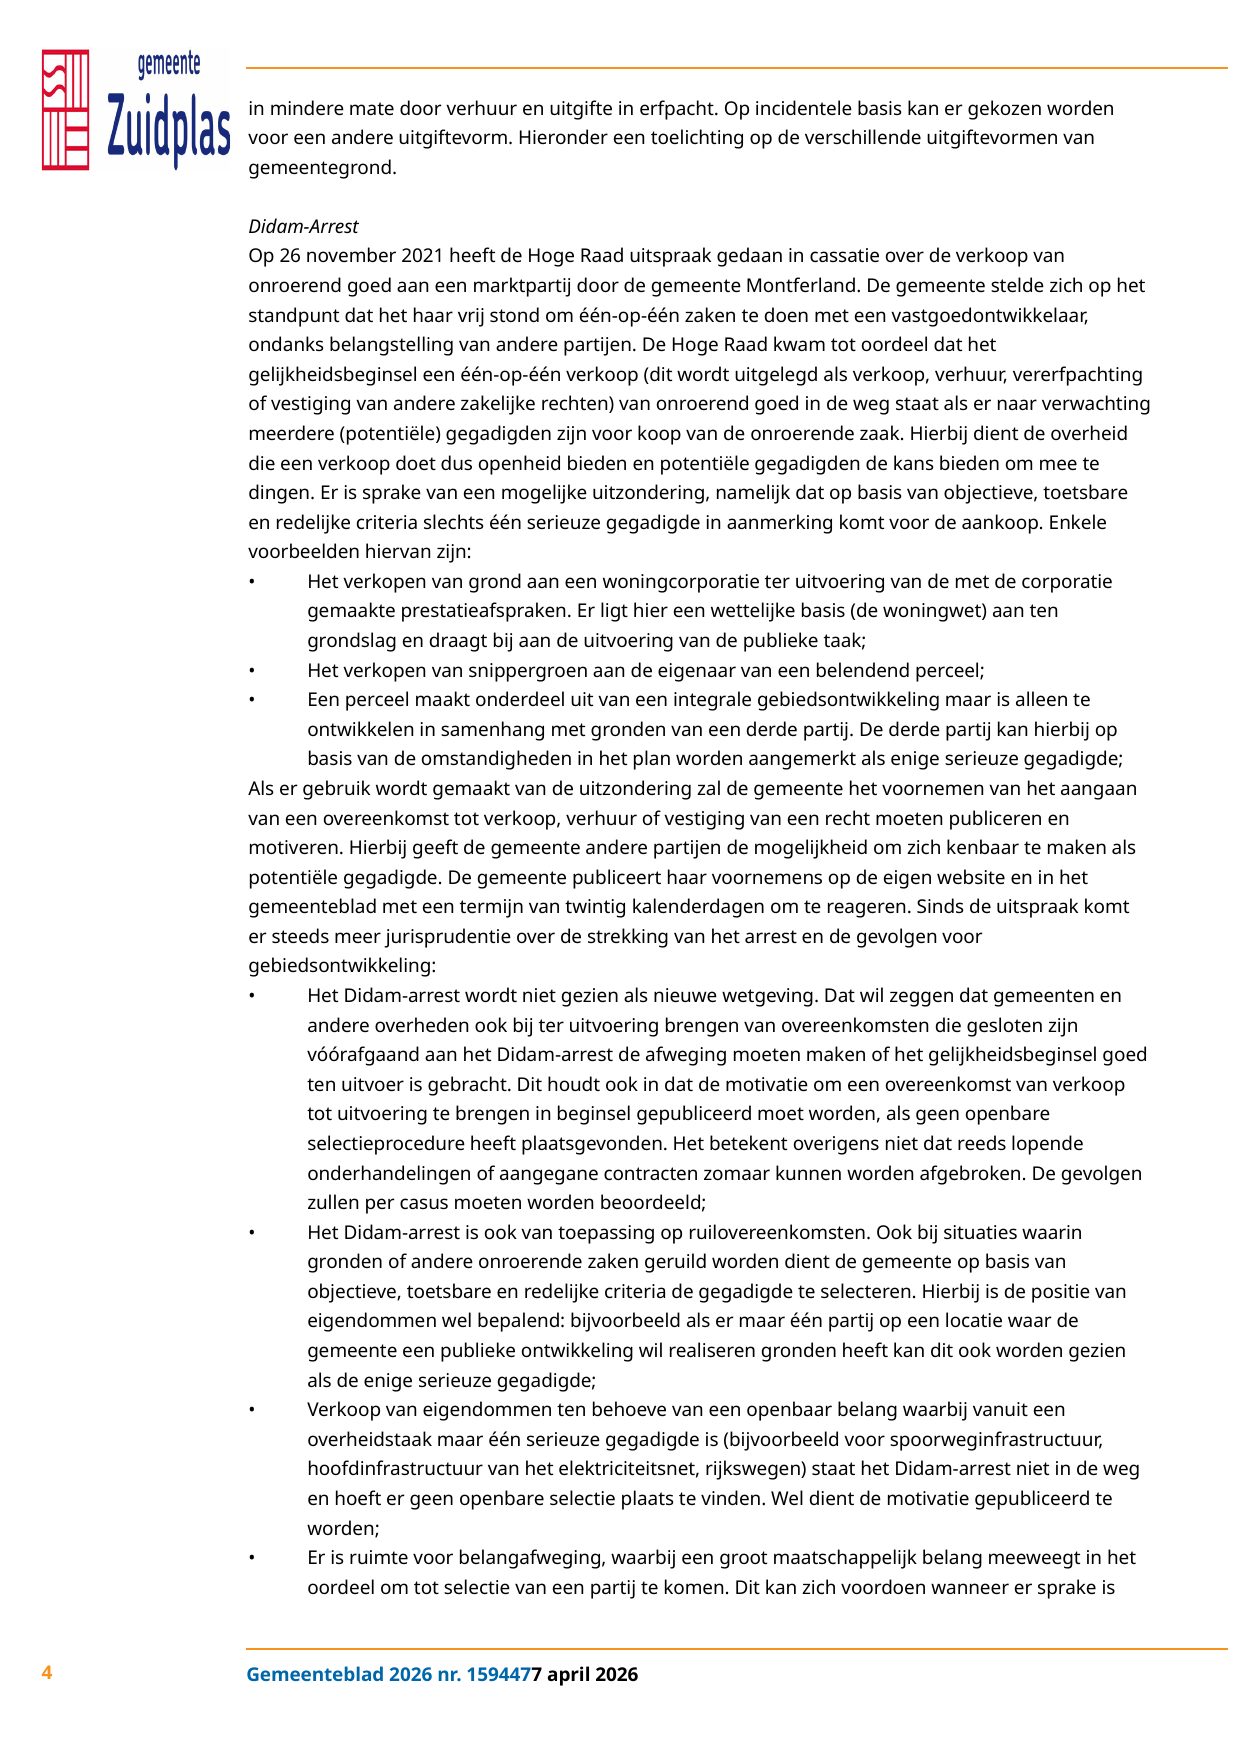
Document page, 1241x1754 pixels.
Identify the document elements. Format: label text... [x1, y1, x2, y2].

list Het verkopen van grond aan een woningcorporatie ter uitvoering van de met de corporatie gemaakte prestatieafspraken. Er ligt hier een wettelijke basis (de woningwet) aan ten grondslag en draagt bij aan de uitvoering van de publieke taak; [248, 568, 1152, 653]
list Er is ruimte voor belangafweging, waarbij een groot maatschappelijk belang meeweegt in het oordeel om tot selectie van een partij te komen. Dit kan zich voordoen wanneer er sprake is [248, 1544, 1152, 1600]
text Op 26 november 2021 heeft de Hoge Raad uitspraak gedaan in cassatie over de verkoop van onroerend goed aan een marktpartij door de gemeente Montferland. De gemeente stelde zich op het standpunt dat het haar vrij stond om één-op-één zaken te doen met een vastgoedontwikkelaar, ondanks belangstelling van andere partijen. De Hoge Raad kwam tot oordeel dat het gelijkheidsbeginsel een één-op-één verkoop (dit wordt uitgelegd als verkoop, verhuur, vererfpachting of vestiging van andere zakelijke rechten) van onroerend goed in de weg staat als er naar verwachting meerdere (potentiële) gegadigden zijn voor koop van de onroerende zaak. Hierbij dient de overheid die een verkoop doet dus openheid bieden en potentiële gegadigden de kans bieden om mee te dingen. Er is sprake van een mogelijke uitzondering, namelijk dat op basis van objectieve, toetsbare en redelijke criteria slechts één serieuze gegadigde in aanmerking komt voor de aankoop. Enkele voorbeelden hiervan zijn: [248, 243, 1152, 564]
list Het Didam-arrest wordt niet gezien als nieuwe wetgeving. Dat wil zeggen dat gemeenten en andere overheden ook bij ter uitvoering brengen van overeenkomsten die gesloten zijn vóórafgaand aan het Didam-arrest de afweging moeten maken of het gelijkheidsbeginsel goed ten uitvoer is gebracht. Dit houdt ook in dat de motivatie om een overeenkomst van verkoop tot uitvoering te brengen in beginsel gepubliceerd moet worden, als geen openbare selectieprocedure heeft plaatsgevonden. Het betekent overigens niet dat reeds lopende onderhandelingen of aangegane contracten zomaar kunnen worden afgebroken. De gevolgen zullen per casus moeten worden beoordeeld; [248, 982, 1152, 1215]
list Een perceel maakt onderdeel uit van een integrale gebiedsontwikkeling maar is alleen te ontwikkelen in samenhang met gronden van een derde partij. De derde partij kan hierbij op basis van de omstandigheden in het plan worden aangemerkt als enige serieuze gegadigde; [248, 686, 1152, 771]
text in mindere mate door verhuur en uitgifte in erfpacht. Op incidentele basis kan er gekozen worden voor een andere uitgiftevorm. Hieronder een toelichting op de verschillende uitgiftevormen van gemeentegrond. [248, 95, 1152, 180]
text Didam-Arrest [248, 213, 1152, 239]
list Het Didam-arrest is ook van toepassing op ruilovereenkomsten. Ook bij situaties waarin gronden of andere onroerende zaken geruild worden dient de gemeente op basis van objectieve, toetsbare en redelijke criteria de gegadigde te selecteren. Hierbij is de positie van eigendommen wel bepalend: bijvoorbeeld als er maar één partij op een locatie waar de gemeente een publieke ontwikkeling wil realiseren gronden heeft kan dit ook worden gezien als de enige serieuze gegadigde; [248, 1219, 1152, 1393]
list Het verkopen van snippergroen aan de eigenaar van een belendend perceel; [248, 657, 1152, 683]
list Verkoop van eigendommen ten behoeve van een openbaar belang waarbij vanuit een overheidstaak maar één serieuze gegadigde is (bijvoorbeeld voor spoorweginfrastructuur, hoofdinfrastructuur van het elektriciteitsnet, rijkswegen) staat het Didam-arrest niet in de weg en hoeft er geen openbare selectie plaats te vinden. Wel dient de motivatie gepubliceerd te worden; [248, 1396, 1152, 1541]
text Als er gebruik wordt gemaakt van de uitzondering zal de gemeente het voornemen van het aangaan van een overeenkomst tot verkoop, verhuur of vestiging van een recht moeten publiceren en motiveren. Hierbij geeft de gemeente andere partijen de mogelijkheid om zich kenbaar te maken als potentiële gegadigde. De gemeente publiceert haar voornemens op de eigen website en in het gemeenteblad met een termijn van twintig kalenderdagen om te reageren. Sinds de uitspraak komt er steeds meer jurisprudentie over de strekking van het arrest en de gevolgen voor gebiedsontwikkeling: [248, 775, 1152, 978]
picture [41, 47, 231, 172]
